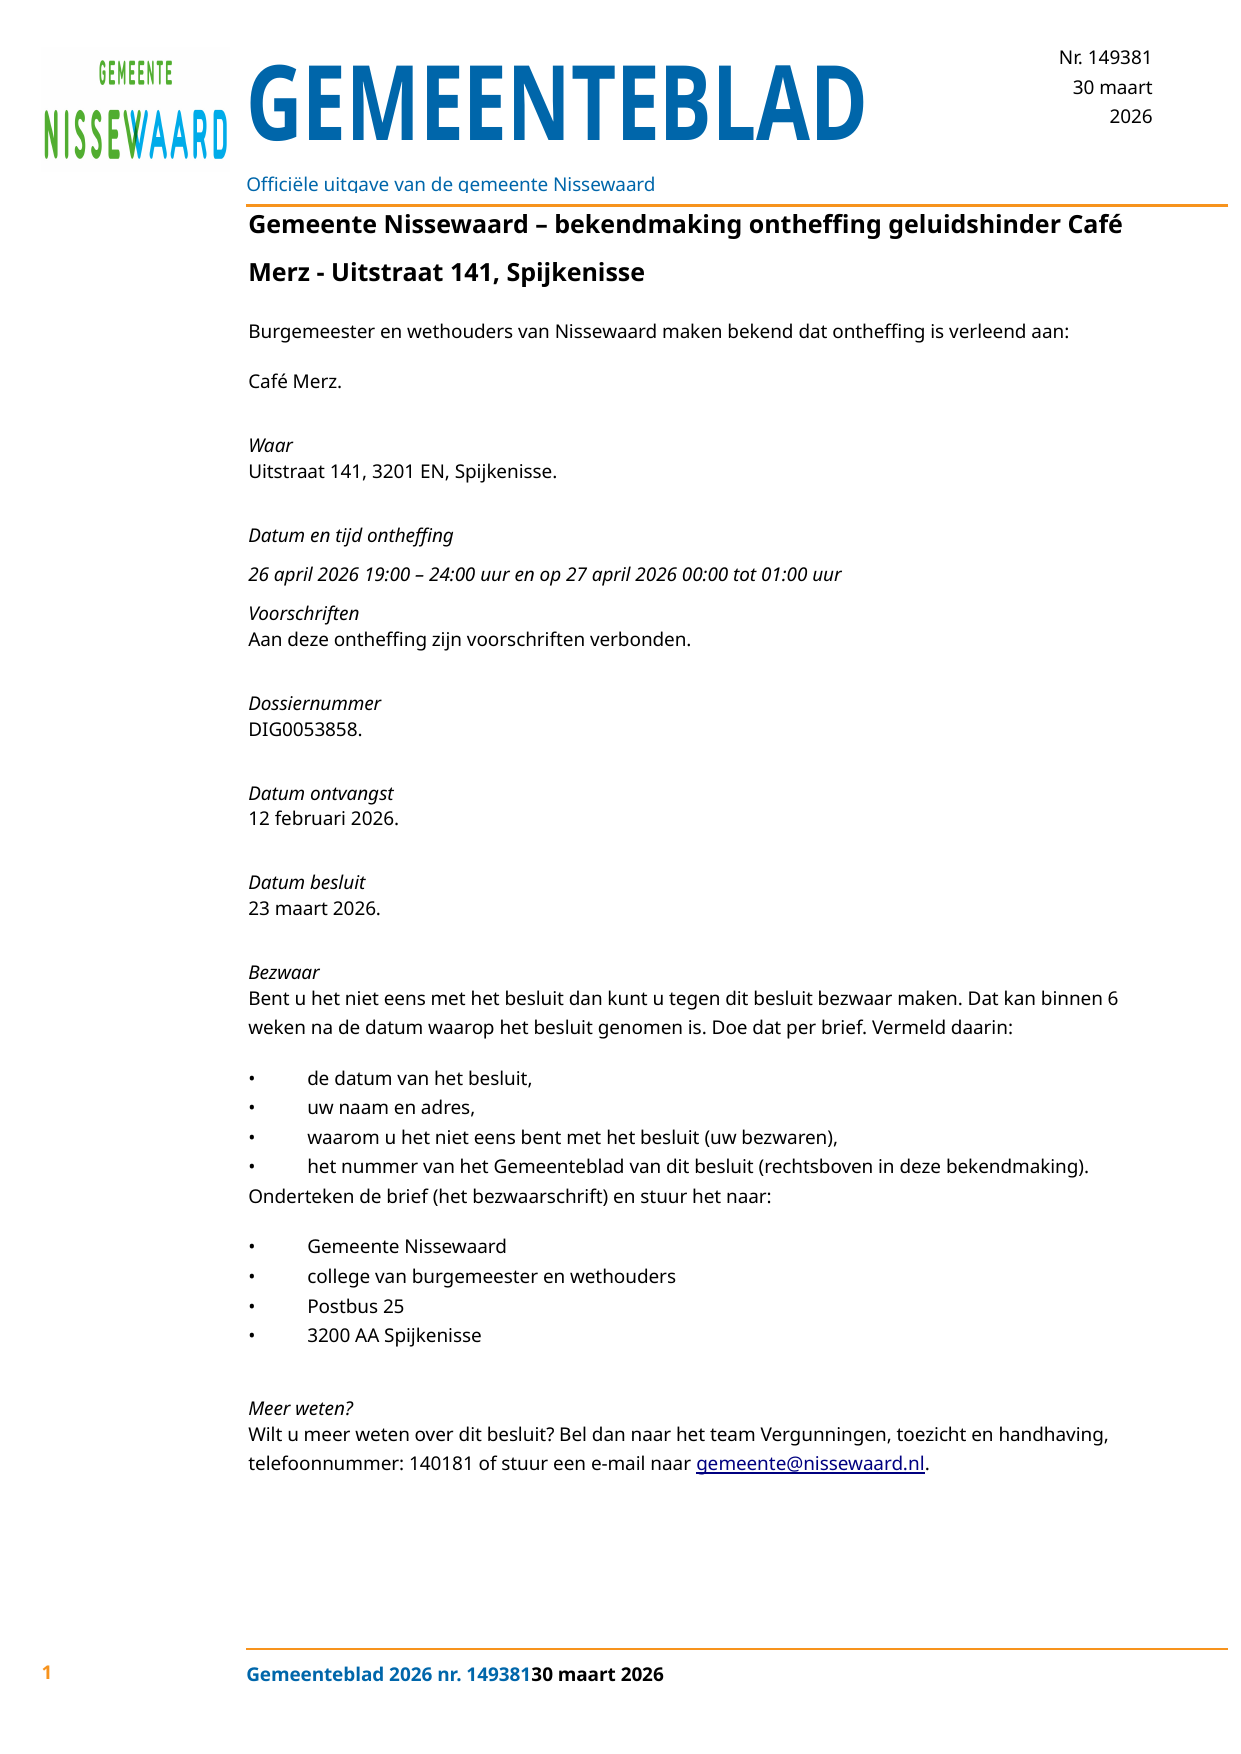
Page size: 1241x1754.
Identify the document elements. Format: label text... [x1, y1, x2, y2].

text Bent u het niet eens met het besluit dan kunt u tegen dit besluit bezwaar maken. Dat kan binnen 6 weken na de datum waarop het besluit genomen is. Doe dat per brief. Vermeld daarin: [248, 985, 1152, 1040]
text Café Merz. [248, 368, 1152, 394]
text 26 april 2026 19:00 – 24:00 uur en op 27 april 2026 00:00 tot 01:00 uur [248, 561, 1152, 587]
list waarom u het niet eens bent met het besluit (uw bezwaren), [248, 1124, 1152, 1150]
list uw naam en adres, [248, 1094, 1152, 1120]
list Gemeente Nissewaard [248, 1234, 1152, 1259]
text Onderteken de brief (het bezwaarschrift) en stuur het naar: [248, 1183, 1152, 1209]
list de datum van het besluit, [248, 1065, 1152, 1091]
picture [41, 47, 231, 172]
text Waar [248, 432, 1152, 458]
list 3200 AA Spijkenisse [248, 1322, 1152, 1348]
text Datum en tijd ontheffing [248, 522, 1152, 548]
text Bezwaar [248, 959, 1152, 985]
list college van burgemeester en wethouders [248, 1263, 1152, 1289]
list Postbus 25 [248, 1293, 1152, 1319]
text Gemeente Nissewaard – bekendmaking ontheffing geluidshinder Café Merz - Uitstraat 141, Spijkenisse [248, 207, 1152, 288]
text Aan deze ontheffing zijn voorschriften verbonden. [248, 626, 1152, 652]
text DIG0053858. [248, 716, 1152, 742]
text 23 maart 2026. [248, 895, 1152, 921]
text Burgemeester en wethouders van Nissewaard maken bekend dat ontheffing is verleend aan: [248, 318, 1152, 344]
text Uitstraat 141, 3201 EN, Spijkenisse. [248, 458, 1152, 484]
text Dossiernummer [248, 690, 1152, 716]
text Datum ontvangst [248, 780, 1152, 806]
list het nummer van het Gemeenteblad van dit besluit (rechtsboven in deze bekendmaking). [248, 1154, 1152, 1179]
text Voorschriften [248, 601, 1152, 626]
text Datum besluit [248, 869, 1152, 895]
text 12 februari 2026. [248, 806, 1152, 831]
text Meer weten? [248, 1395, 1152, 1421]
text Wilt u meer weten over dit besluit? Bel dan naar het team Vergunningen, toezicht en handhaving, telefoonnummer: 140181 of stuur een e-mail naar gemeente@nissewaard.nl. [248, 1421, 1152, 1476]
